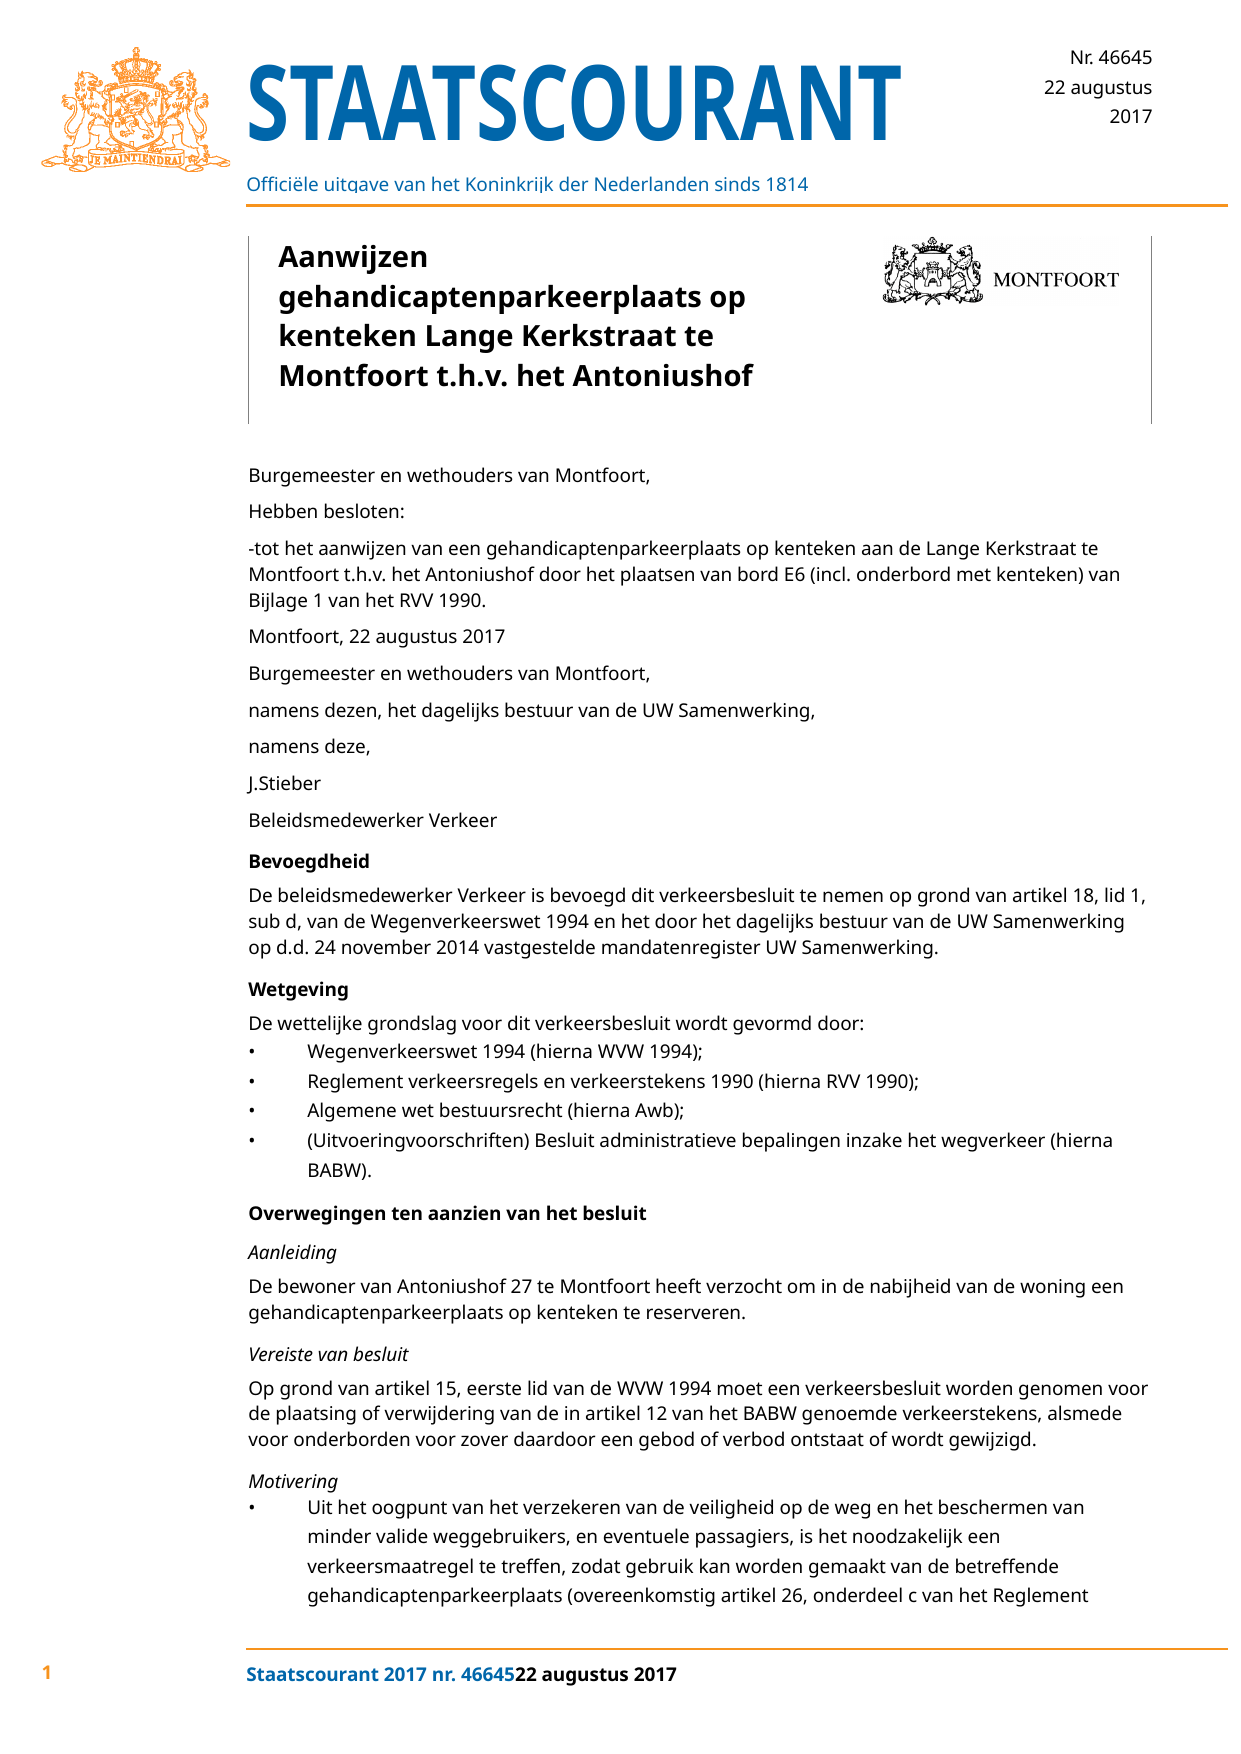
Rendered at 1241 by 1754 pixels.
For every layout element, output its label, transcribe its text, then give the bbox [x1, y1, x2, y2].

text Burgemeester en wethouders van Montfoort, [248, 462, 1152, 488]
text Bevoegdheid [248, 849, 1152, 874]
text Motivering [248, 1468, 1152, 1494]
text De beleidsmedewerker Verkeer is bevoegd dit verkeersbesluit te nemen op grond van artikel 18, lid 1, sub d, van de Wegenverkeerswet 1994 en het door het dagelijks bestuur van de UW Samenwerking op d.d. 24 november 2014 vastgestelde mandatenregister UW Samenwerking. [248, 883, 1152, 960]
text namens dezen, het dagelijks bestuur van de UW Samenwerking, [248, 697, 1152, 722]
text Op grond van artikel 15, eerste lid van de WVW 1994 moet een verkeersbesluit worden genomen voor de plaatsing of verwijdering van de in artikel 12 van het BABW genoemde verkeerstekens, alsmede voor onderborden voor zover daardoor een gebod of verbod ontstaat of wordt gewijzigd. [248, 1375, 1152, 1452]
text Wetgeving [248, 976, 1152, 1002]
text Aanleiding [248, 1239, 1152, 1265]
text Beleidsmedewerker Verkeer [248, 807, 1152, 832]
table_header Aanwijzen gehandicaptenparkeerplaats op kenteken Lange Kerkstraat te Montfoort t.h.v. het Antoniushof [249, 236, 850, 424]
list Uit het oogpunt van het verzekeren van de veiligheid op de weg en het beschermen van minder valide weggebruikers, en eventuele passagiers, is het noodzakelijk een verkeersmaatregel te treffen, zodat gebruik kan worden gemaakt van de betreffende gehandicaptenparkeerplaats (overeenkomstig artikel 26, onderdeel c van het Reglement [248, 1494, 1152, 1608]
text De wettelijke grondslag voor dit verkeersbesluit wordt gevormd door: [248, 1010, 1152, 1036]
text namens deze, [248, 733, 1152, 759]
text Burgemeester en wethouders van Montfoort, [248, 660, 1152, 686]
text -tot het aanwijzen van een gehandicaptenparkeerplaats op kenteken aan de Lange Kerkstraat te Montfoort t.h.v. het Antoniushof door het plaatsen van bord E6 (incl. onderbord met kenteken) van Bijlage 1 van het RVV 1990. [248, 535, 1152, 612]
table_header [850, 236, 1151, 424]
text J.Stieber [248, 770, 1152, 796]
list (Uitvoeringvoorschriften) Besluit administratieve bepalingen inzake het wegverkeer (hierna BABW). [248, 1127, 1152, 1182]
list Algemene wet bestuursrecht (hierna Awb); [248, 1098, 1152, 1123]
text Montfoort, 22 augustus 2017 [248, 623, 1152, 649]
text De bewoner van Antoniushof 27 te Montfoort heeft verzocht om in de nabijheid van de woning een gehandicaptenparkeerplaats op kenteken te reserveren. [248, 1273, 1152, 1325]
list Reglement verkeersregels en verkeerstekens 1990 (hierna RVV 1990); [248, 1068, 1152, 1094]
text Overwegingen ten aanzien van het besluit [248, 1200, 1152, 1226]
picture [41, 47, 231, 172]
text Vereiste van besluit [248, 1341, 1152, 1367]
text Hebben besloten: [248, 499, 1152, 524]
list Wegenverkeerswet 1994 (hierna WVW 1994); [248, 1038, 1152, 1064]
picture [882, 236, 1119, 306]
